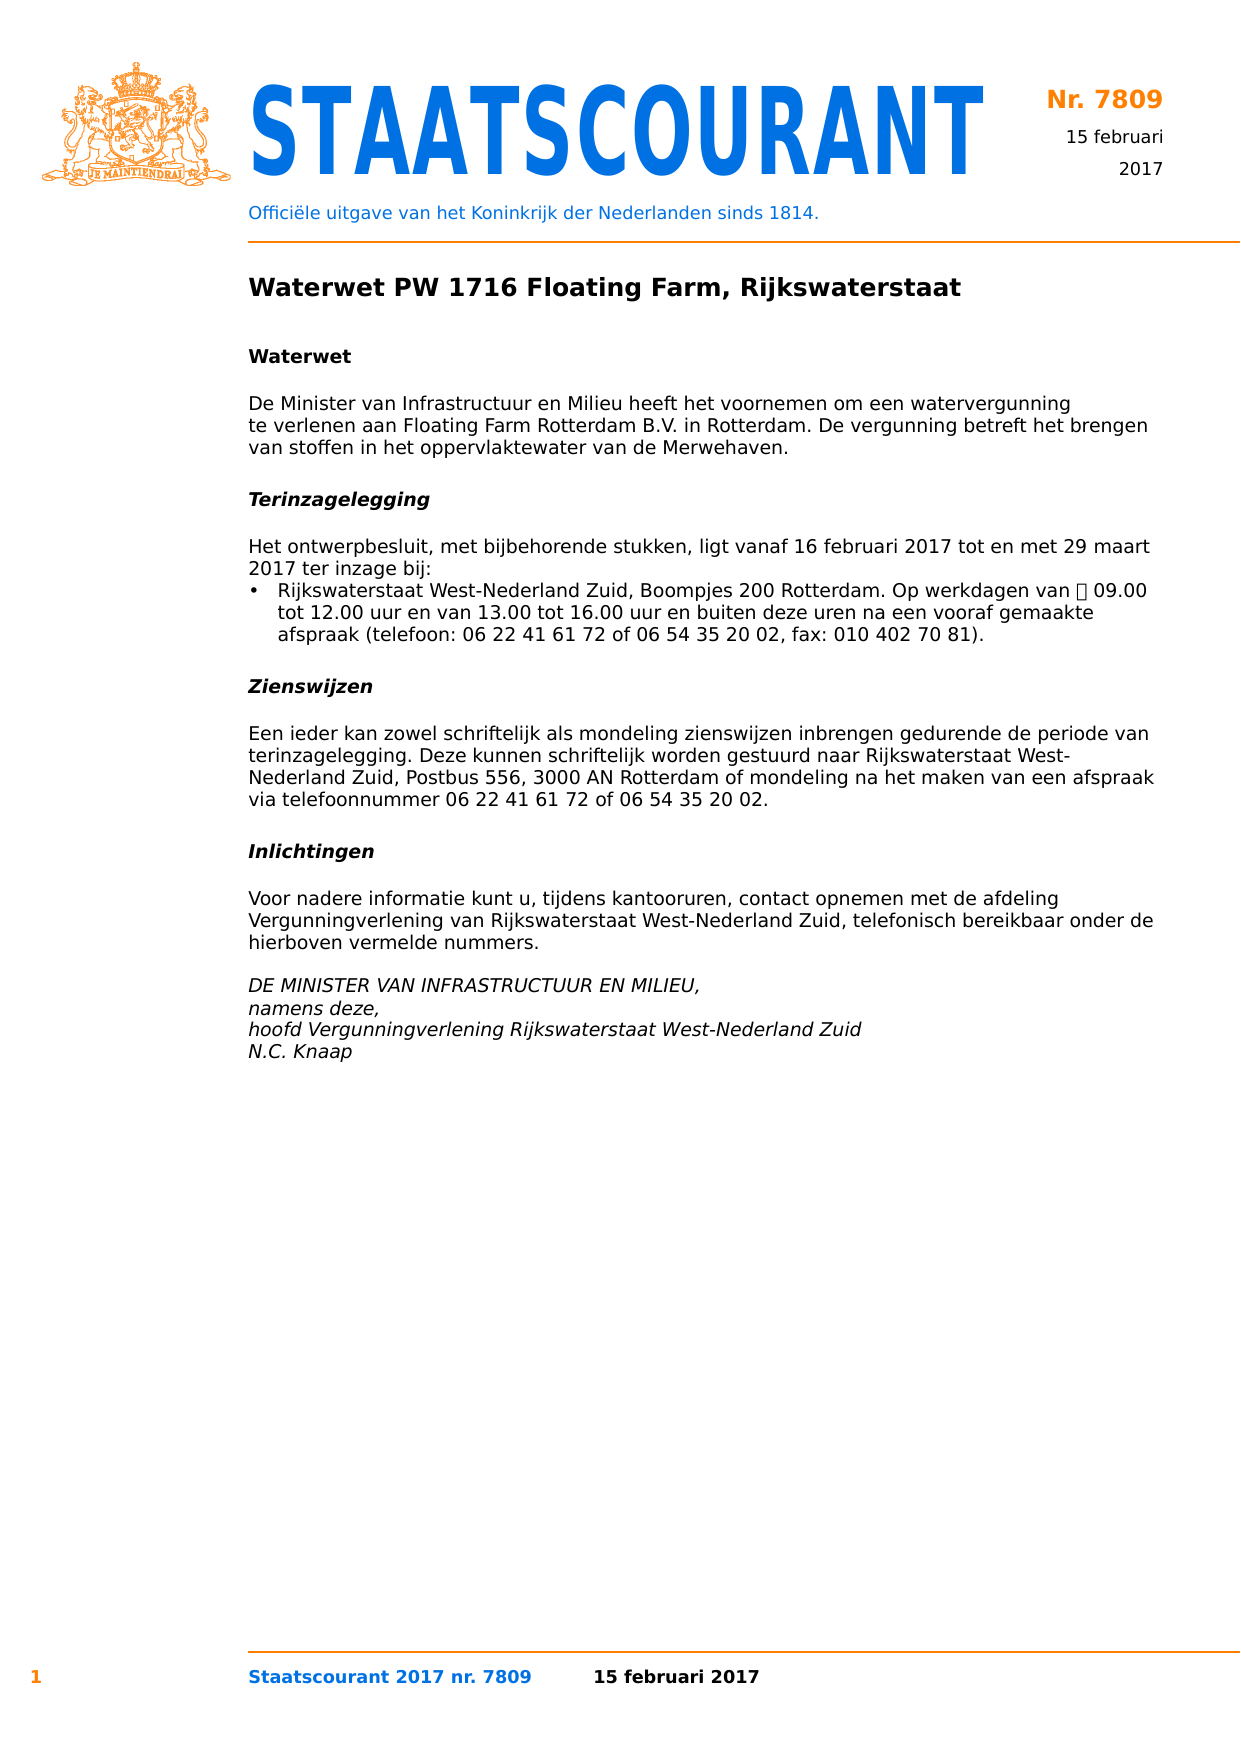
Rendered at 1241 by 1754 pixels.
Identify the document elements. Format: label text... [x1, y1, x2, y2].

text DE MINISTER VAN INFRASTRUCTUUR EN MILIEU, namens deze, hoofd Vergunningverlening Rijkswaterstaat West-Nederland Zuid N.C. Knaap [248, 975, 1163, 1063]
picture [41, 62, 231, 186]
subtitle Waterwet [248, 346, 1163, 368]
text te verlenen aan Floating Farm Rotterdam B.V. in Rotterdam. De vergunning betreft het brengen van stoffen in het oppervlaktewater van de Merwehaven. [248, 415, 1163, 459]
subtitle Inlichtingen [248, 841, 1163, 863]
table_cell 15 februari [998, 121, 1240, 153]
subtitle Zienswijzen [248, 676, 1163, 698]
text Het ontwerpbesluit, met bijbehorende stukken, ligt vanaf 16 februari 2017 tot en met 29 maart 2017 ter inzage bij: [248, 536, 1163, 580]
subtitle Terinzagelegging [248, 489, 1163, 511]
subtitle Waterwet PW 1716 Floating Farm, Rijkswaterstaat [248, 273, 1163, 302]
text Een ieder kan zowel schriftelijk als mondeling zienswijzen inbrengen gedurende de periode van terinzagelegging. Deze kunnen schriftelijk worden gestuurd naar Rijkswaterstaat West-Nederland Zuid, Postbus 556, 3000 AN Rotterdam of mondeling na het maken van een afspraak via telefoonnummer 06 22 41 61 72 of 06 54 35 20 02. [248, 723, 1163, 811]
text • Rijkswaterstaat West-Nederland Zuid, Boompjes 200 Rotterdam. Op werkdagen van  09.00 tot 12.00 uur en van 13.00 tot 16.00 uur en buiten deze uren na een vooraf gemaakte afspraak (telefoon: 06 22 41 61 72 of 06 54 35 20 02, fax: 010 402 70 81). [248, 580, 1163, 646]
text Voor nadere informatie kunt u, tijdens kantooruren, contact opnemen met de afdeling Vergunningverlening van Rijkswaterstaat West-Nederland Zuid, telefonisch bereikbaar onder de hierboven vermelde nummers. [248, 888, 1163, 953]
table_header STAATSCOURANT [248, 62, 998, 203]
table_header Nr. 7809 [998, 62, 1240, 121]
table_cell Officiële uitgave van het Koninkrijk der Nederlanden sinds 1814. [248, 203, 1240, 241]
table_cell 2017 [998, 153, 1240, 203]
text De Minister van Infrastructuur en Milieu heeft het voornemen om een watervergunning [248, 393, 1163, 415]
table_header [25, 62, 248, 241]
